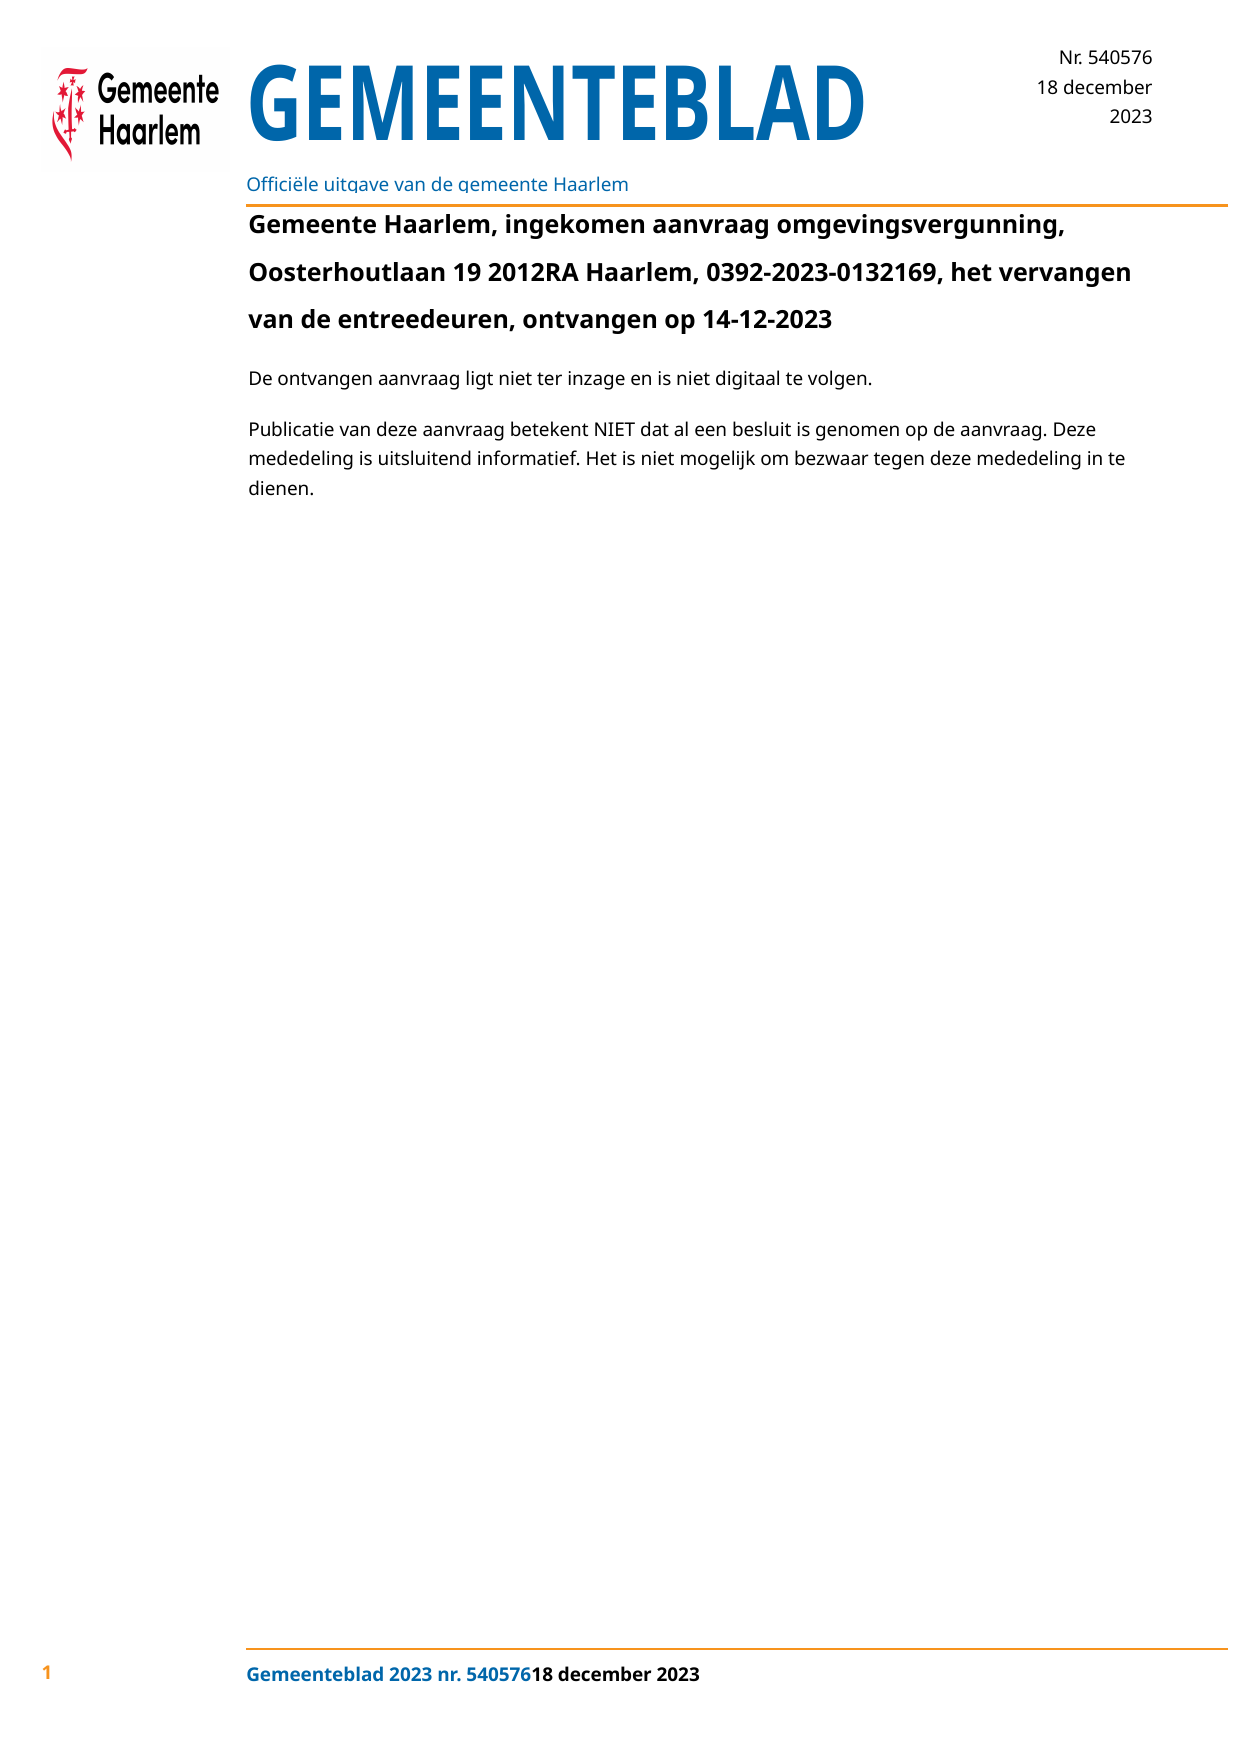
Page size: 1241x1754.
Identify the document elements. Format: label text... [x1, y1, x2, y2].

picture [41, 47, 231, 172]
text De ontvangen aanvraag ligt niet ter inzage en is niet digitaal te volgen. [248, 366, 1152, 391]
text Gemeente Haarlem, ingekomen aanvraag omgevingsvergunning, Oosterhoutlaan 19 2012RA Haarlem, 0392-2023-0132169, het vervangen van de entreedeuren, ontvangen op 14-12-2023 [248, 207, 1152, 336]
text Publicatie van deze aanvraag betekent NIET dat al een besluit is genomen op de aanvraag. Deze mededeling is uitsluitend informatief. Het is niet mogelijk om bezwaar tegen deze mededeling in te dienen. [248, 416, 1152, 501]
